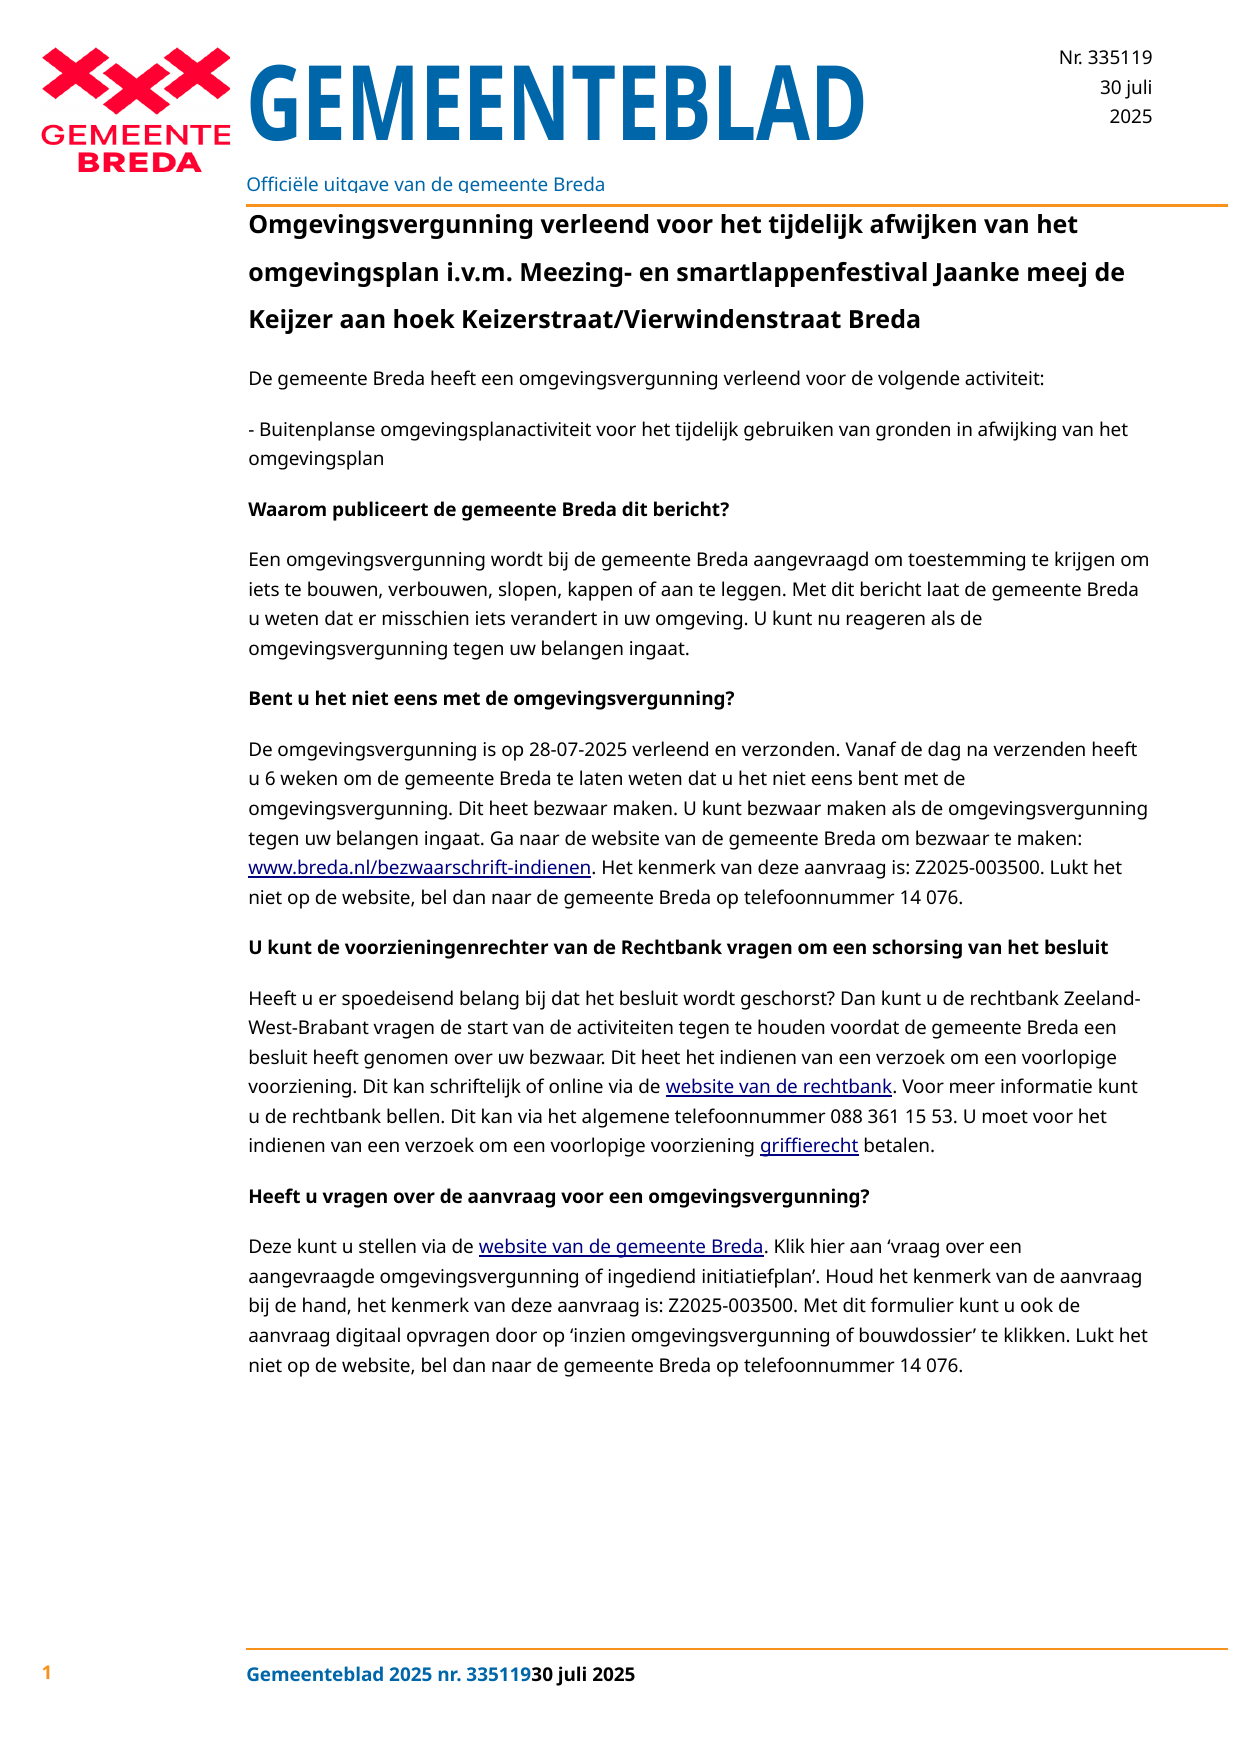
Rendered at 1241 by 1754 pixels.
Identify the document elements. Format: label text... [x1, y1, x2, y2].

text - Buitenplanse omgevingsplanactiviteit voor het tijdelijk gebruiken van gronden in afwijking van het omgevingsplan [248, 416, 1152, 471]
text De gemeente Breda heeft een omgevingsvergunning verleend voor de volgende activiteit: [248, 366, 1152, 391]
text Deze kunt u stellen via de website van de gemeente Breda. Klik hier aan ‘vraag over een aangevraagde omgevingsvergunning of ingediend initiatiefplan’. Houd het kenmerk van de aanvraag bij de hand, het kenmerk van deze aanvraag is: Z2025-003500. Met dit formulier kunt u ook de aanvraag digitaal opvragen door op ‘inzien omgevingsvergunning of bouwdossier’ te klikken. Lukt het niet op de website, bel dan naar de gemeente Breda op telefoonnummer 14 076. [248, 1233, 1152, 1377]
text Heeft u er spoedeisend belang bij dat het besluit wordt geschorst? Dan kunt u de rechtbank Zeeland-West-Brabant vragen de start van de activiteiten tegen te houden voordat de gemeente Breda een besluit heeft genomen over uw bezwaar. Dit heet het indienen van een verzoek om een voorlopige voorziening. Dit kan schriftelijk of online via de website van de rechtbank. Voor meer informatie kunt u de rechtbank bellen. Dit kan via het algemene telefoonnummer 088 361 15 53. U moet voor het indienen van een verzoek om een voorlopige voorziening griffierecht betalen. [248, 985, 1152, 1158]
text Omgevingsvergunning verleend voor het tijdelijk afwijken van het omgevingsplan i.v.m. Meezing- en smartlappenfestival Jaanke meej de Keijzer aan hoek Keizerstraat/Vierwindenstraat Breda [248, 207, 1152, 336]
picture [41, 47, 231, 172]
text Bent u het niet eens met de omgevingsvergunning? [248, 686, 1152, 711]
text U kunt de voorzieningenrechter van de Rechtbank vragen om een schorsing van het besluit [248, 934, 1152, 960]
text Een omgevingsvergunning wordt bij de gemeente Breda aangevraagd om toestemming te krijgen om iets te bouwen, verbouwen, slopen, kappen of aan te leggen. Met dit bericht laat de gemeente Breda u weten dat er misschien iets verandert in uw omgeving. U kunt nu reageren als de omgevingsvergunning tegen uw belangen ingaat. [248, 546, 1152, 661]
text Waarom publiceert de gemeente Breda dit bericht? [248, 496, 1152, 522]
text De omgevingsvergunning is op 28-07-2025 verleend en verzonden. Vanaf de dag na verzenden heeft u 6 weken om de gemeente Breda te laten weten dat u het niet eens bent met de omgevingsvergunning. Dit heet bezwaar maken. U kunt bezwaar maken als de omgevingsvergunning tegen uw belangen ingaat. Ga naar de website van de gemeente Breda om bezwaar te maken: www.breda.nl/bezwaarschrift-indienen. Het kenmerk van deze aanvraag is: Z2025-003500. Lukt het niet op de website, bel dan naar de gemeente Breda op telefoonnummer 14 076. [248, 736, 1152, 909]
text Heeft u vragen over de aanvraag voor een omgevingsvergunning? [248, 1183, 1152, 1209]
